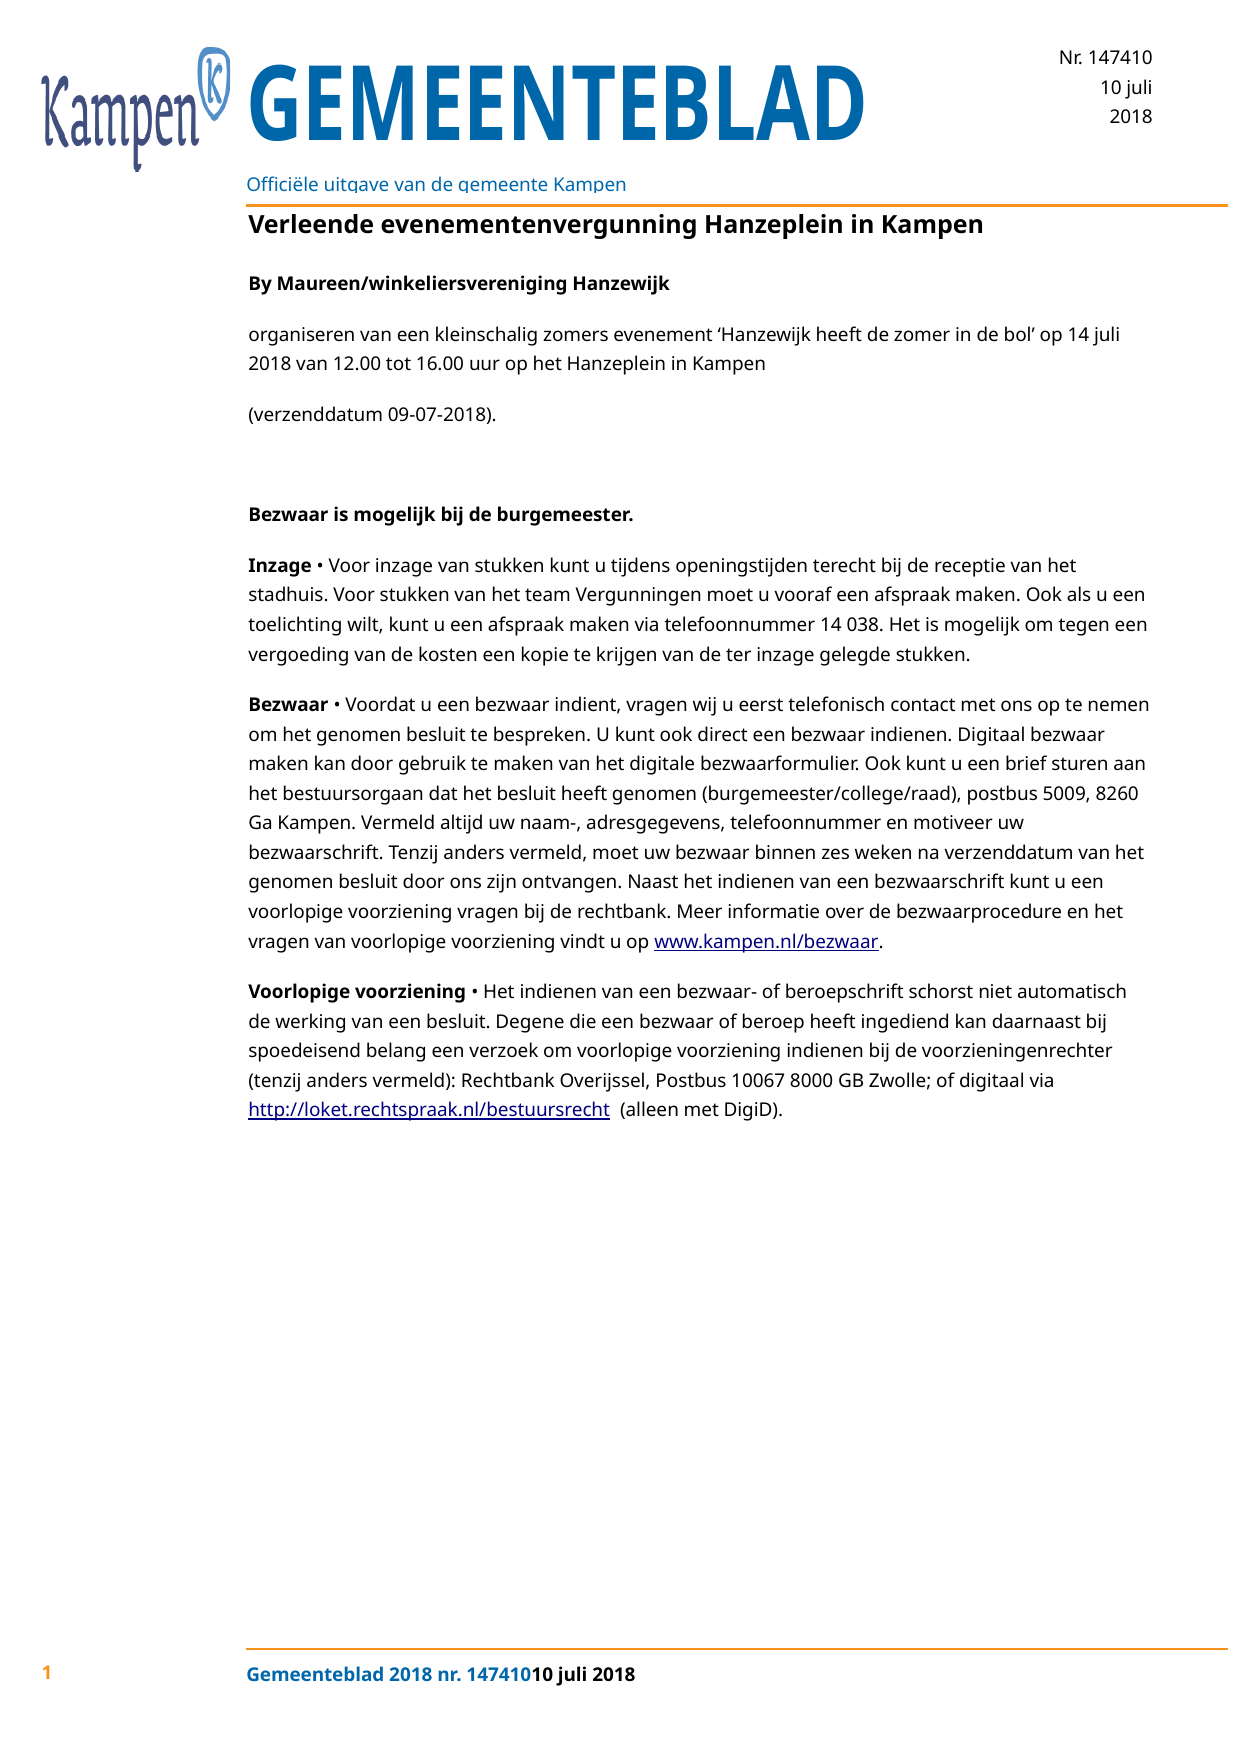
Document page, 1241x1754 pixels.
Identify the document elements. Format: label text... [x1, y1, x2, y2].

text By Maureen/winkeliersvereniging Hanzewijk [248, 270, 1152, 296]
text Voorlopige voorziening • Het indienen van een bezwaar- of beroepschrift schorst niet automatisch de werking van een besluit. Degene die een bezwaar of beroep heeft ingediend kan daarnaast bij spoedeisend belang een verzoek om voorlopige voorziening indienen bij de voorzieningenrechter (tenzij anders vermeld): Rechtbank Overijssel, Postbus 10067 8000 GB Zwolle; of digitaal via http://loket.rechtspraak.nl/bestuursrecht (alleen met DigiD). [248, 978, 1152, 1122]
text Verleende evenementenvergunning Hanzeplein in Kampen [248, 207, 1152, 241]
text organiseren van een kleinschalig zomers evenement ‘Hanzewijk heeft de zomer in de bol’ op 14 juli 2018 van 12.00 tot 16.00 uur op het Hanzeplein in Kampen [248, 321, 1152, 376]
picture [41, 47, 231, 172]
text (verzenddatum 09-07-2018). [248, 401, 1152, 426]
text Bezwaar is mogelijk bij de burgemeester. [248, 502, 1152, 527]
text Inzage • Voor inzage van stukken kunt u tijdens openingstijden terecht bij de receptie van het stadhuis. Voor stukken van het team Vergunningen moet u vooraf een afspraak maken. Ook als u een toelichting wilt, kunt u een afspraak maken via telefoonnummer 14 038. Het is mogelijk om tegen een vergoeding van de kosten een kopie te krijgen van de ter inzage gelegde stukken. [248, 552, 1152, 666]
text Bezwaar • Voordat u een bezwaar indient, vragen wij u eerst telefonisch contact met ons op te nemen om het genomen besluit te bespreken. U kunt ook direct een bezwaar indienen. Digitaal bezwaar maken kan door gebruik te maken van het digitale bezwaarformulier. Ook kunt u een brief sturen aan het bestuursorgaan dat het besluit heeft genomen (burgemeester/college/raad), postbus 5009, 8260 Ga Kampen. Vermeld altijd uw naam-, adresgegevens, telefoonnummer en motiveer uw bezwaarschrift. Tenzij anders vermeld, moet uw bezwaar binnen zes weken na verzenddatum van het genomen besluit door ons zijn ontvangen. Naast het indienen van een bezwaarschrift kunt u een voorlopige voorziening vragen bij de rechtbank. Meer informatie over de bezwaarprocedure en het vragen van voorlopige voorziening vindt u op www.kampen.nl/bezwaar. [248, 691, 1152, 953]
